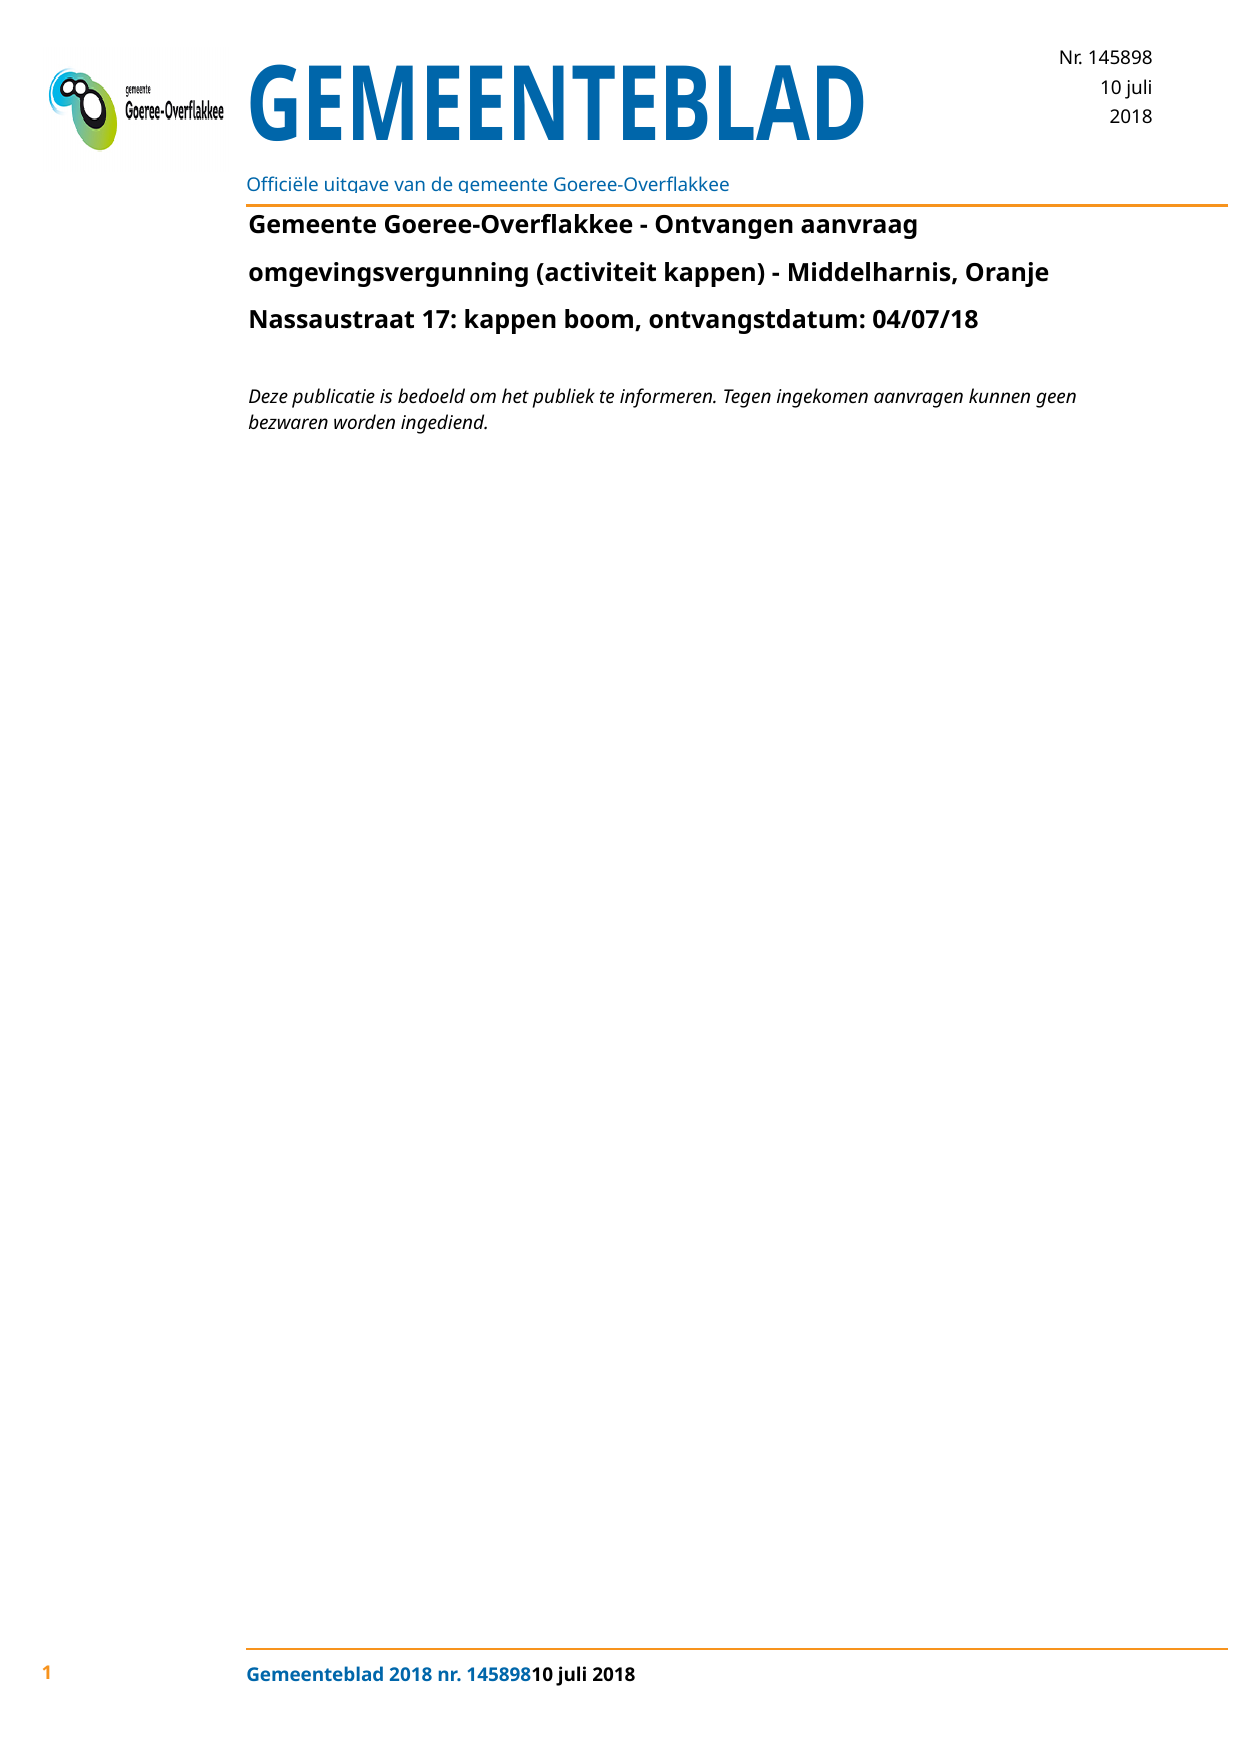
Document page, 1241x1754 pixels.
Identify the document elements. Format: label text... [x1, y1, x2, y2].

text Gemeente Goeree-Overflakkee - Ontvangen aanvraag omgevingsvergunning (activiteit kappen) - Middelharnis, Oranje Nassaustraat 17: kappen boom, ontvangstdatum: 04/07/18 [248, 207, 1152, 336]
picture [41, 47, 231, 172]
text Deze publicatie is bedoeld om het publiek te informeren. Tegen ingekomen aanvragen kunnen geen bezwaren worden ingediend. [248, 384, 1152, 435]
